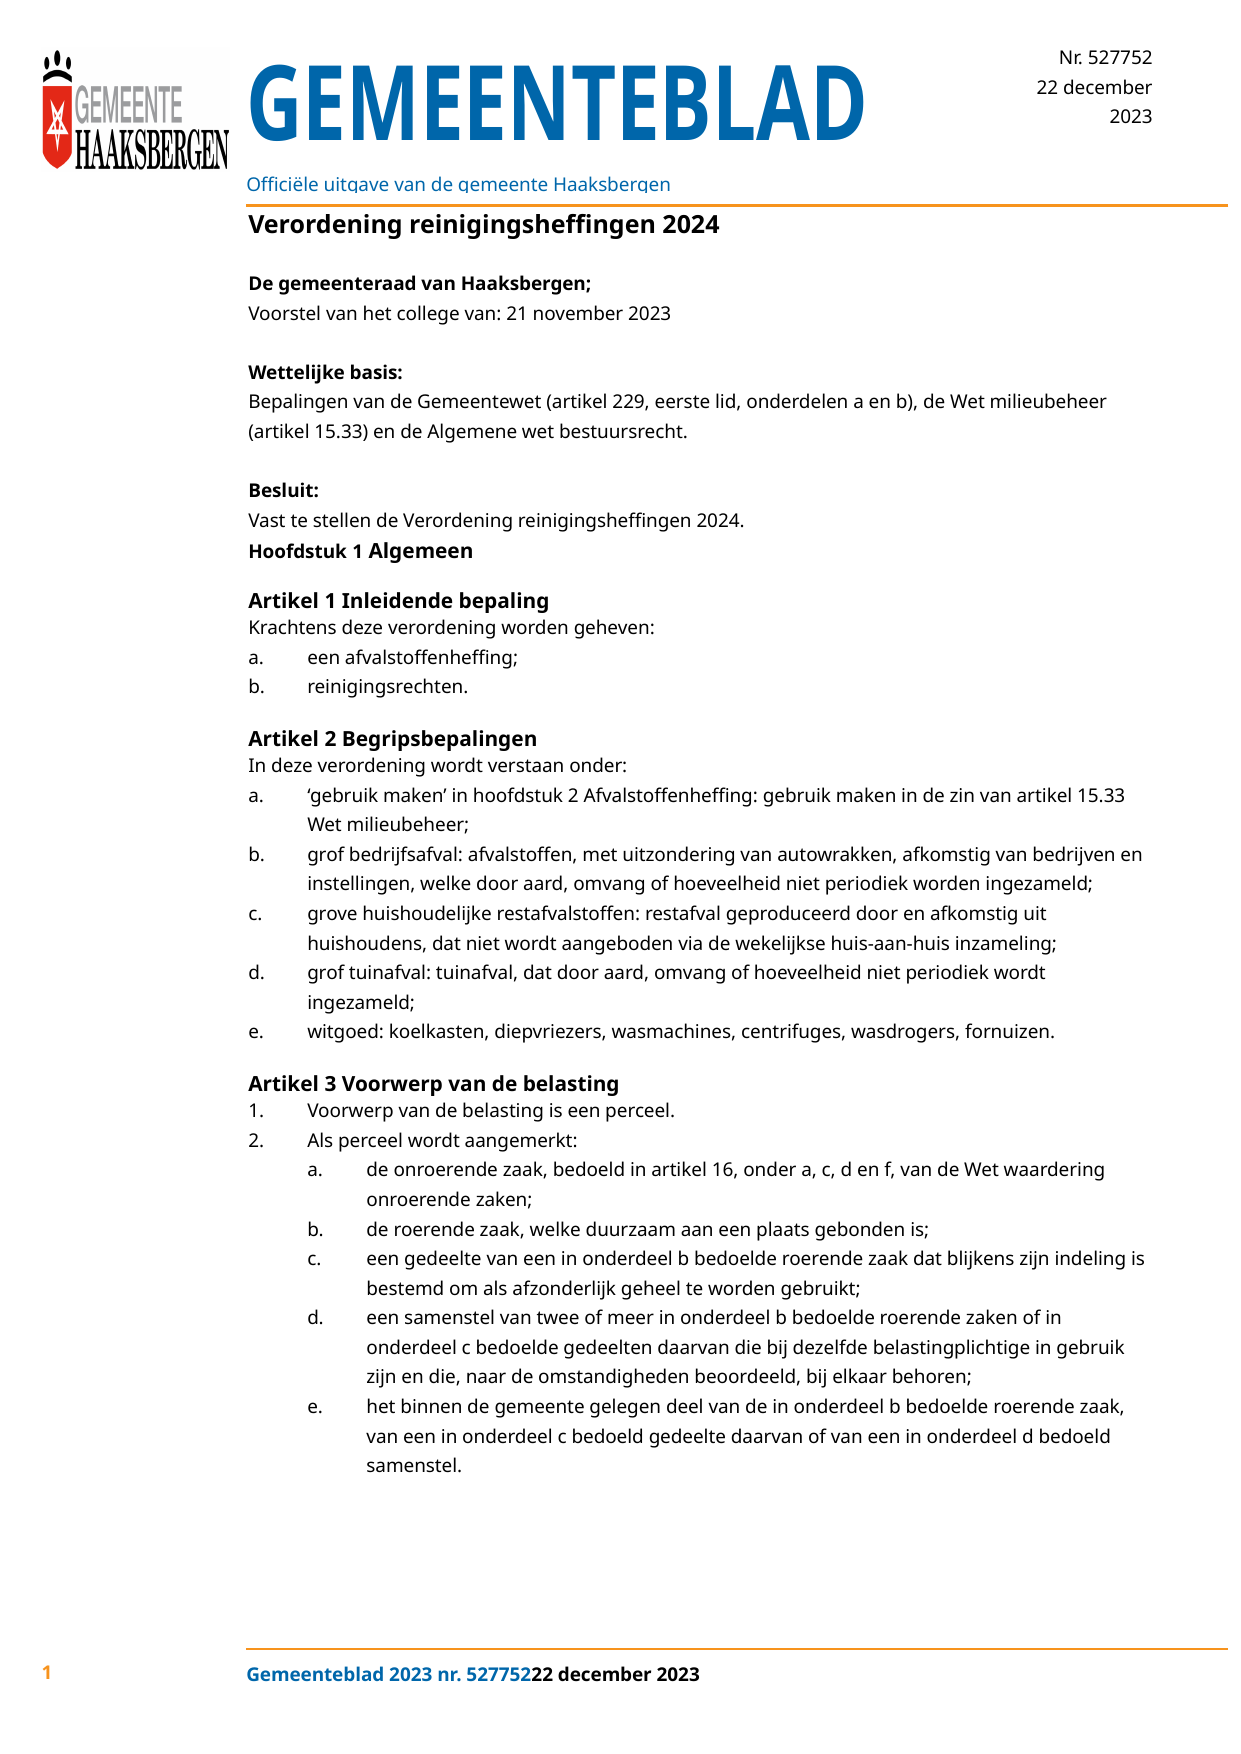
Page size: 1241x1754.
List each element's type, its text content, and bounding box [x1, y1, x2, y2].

list een gedeelte van een in onderdeel b bedoelde roerende zaak dat blijkens zijn indeling is bestemd om als afzonderlijk geheel te worden gebruikt; [307, 1245, 1152, 1301]
list de roerende zaak, welke duurzaam aan een plaats gebonden is; [307, 1216, 1152, 1241]
list het binnen de gemeente gelegen deel van de in onderdeel b bedoelde roerende zaak, van een in onderdeel c bedoeld gedeelte daarvan of van een in onderdeel d bedoeld samenstel. [307, 1393, 1152, 1478]
text Wettelijke basis: [248, 359, 1152, 385]
text Artikel 3 Voorwerp van de belasting [248, 1069, 1152, 1097]
text Besluit: [248, 477, 1152, 503]
text De gemeenteraad van Haaksbergen; [248, 270, 1152, 296]
list grove huishoudelijke restafvalstoffen: restafval geproduceerd door en afkomstig uit huishoudens, dat niet wordt aangeboden via de wekelijkse huis-aan-huis inzameling; [248, 900, 1152, 956]
list witgoed: koelkasten, diepvriezers, wasmachines, centrifuges, wasdrogers, fornuizen. [248, 1018, 1152, 1044]
list reinigingsrechten. [248, 673, 1152, 699]
list een samenstel van twee of meer in onderdeel b bedoelde roerende zaken of in onderdeel c bedoelde gedeelten daarvan die bij dezelfde belastingplichtige in gebruik zijn en die, naar de omstandigheden beoordeeld, bij elkaar behoren; [307, 1304, 1152, 1389]
picture [41, 47, 231, 172]
list grof bedrijfsafval: afvalstoffen, met uitzondering van autowrakken, afkomstig van bedrijven en instellingen, welke door aard, omvang of hoeveelheid niet periodiek worden ingezameld; [248, 841, 1152, 896]
list Als perceel wordt aangemerkt: [248, 1127, 1152, 1153]
text Voorstel van het college van: 21 november 2023 [248, 300, 1152, 326]
list grof tuinafval: tuinafval, dat door aard, omvang of hoeveelheid niet periodiek wordt ingezameld; [248, 959, 1152, 1015]
text Krachtens deze verordening worden geheven: [248, 614, 1152, 640]
list de onroerende zaak, bedoeld in artikel 16, onder a, c, d en f, van de Wet waardering onroerende zaken; [307, 1157, 1152, 1212]
list Voorwerp van de belasting is een perceel. [248, 1097, 1152, 1123]
text Verordening reinigingsheffingen 2024 [248, 207, 1152, 241]
text Artikel 1 Inleidende bepaling [248, 586, 1152, 614]
list een afvalstoffenheffing; [248, 644, 1152, 669]
text Vast te stellen de Verordening reinigingsheffingen 2024. [248, 507, 1152, 533]
text Bepalingen van de Gemeentewet (artikel 229, eerste lid, onderdelen a en b), de Wet milieubeheer (artikel 15.33) en de Algemene wet bestuursrecht. [248, 389, 1152, 444]
text In deze verordening wordt verstaan onder: [248, 752, 1152, 778]
text Artikel 2 Begripsbepalingen [248, 724, 1152, 752]
list ‘gebruik maken’ in hoofdstuk 2 Afvalstoffenheffing: gebruik maken in de zin van artikel 15.33 Wet milieubeheer; [248, 782, 1152, 837]
text Hoofdstuk 1 Algemeen [248, 537, 1152, 565]
